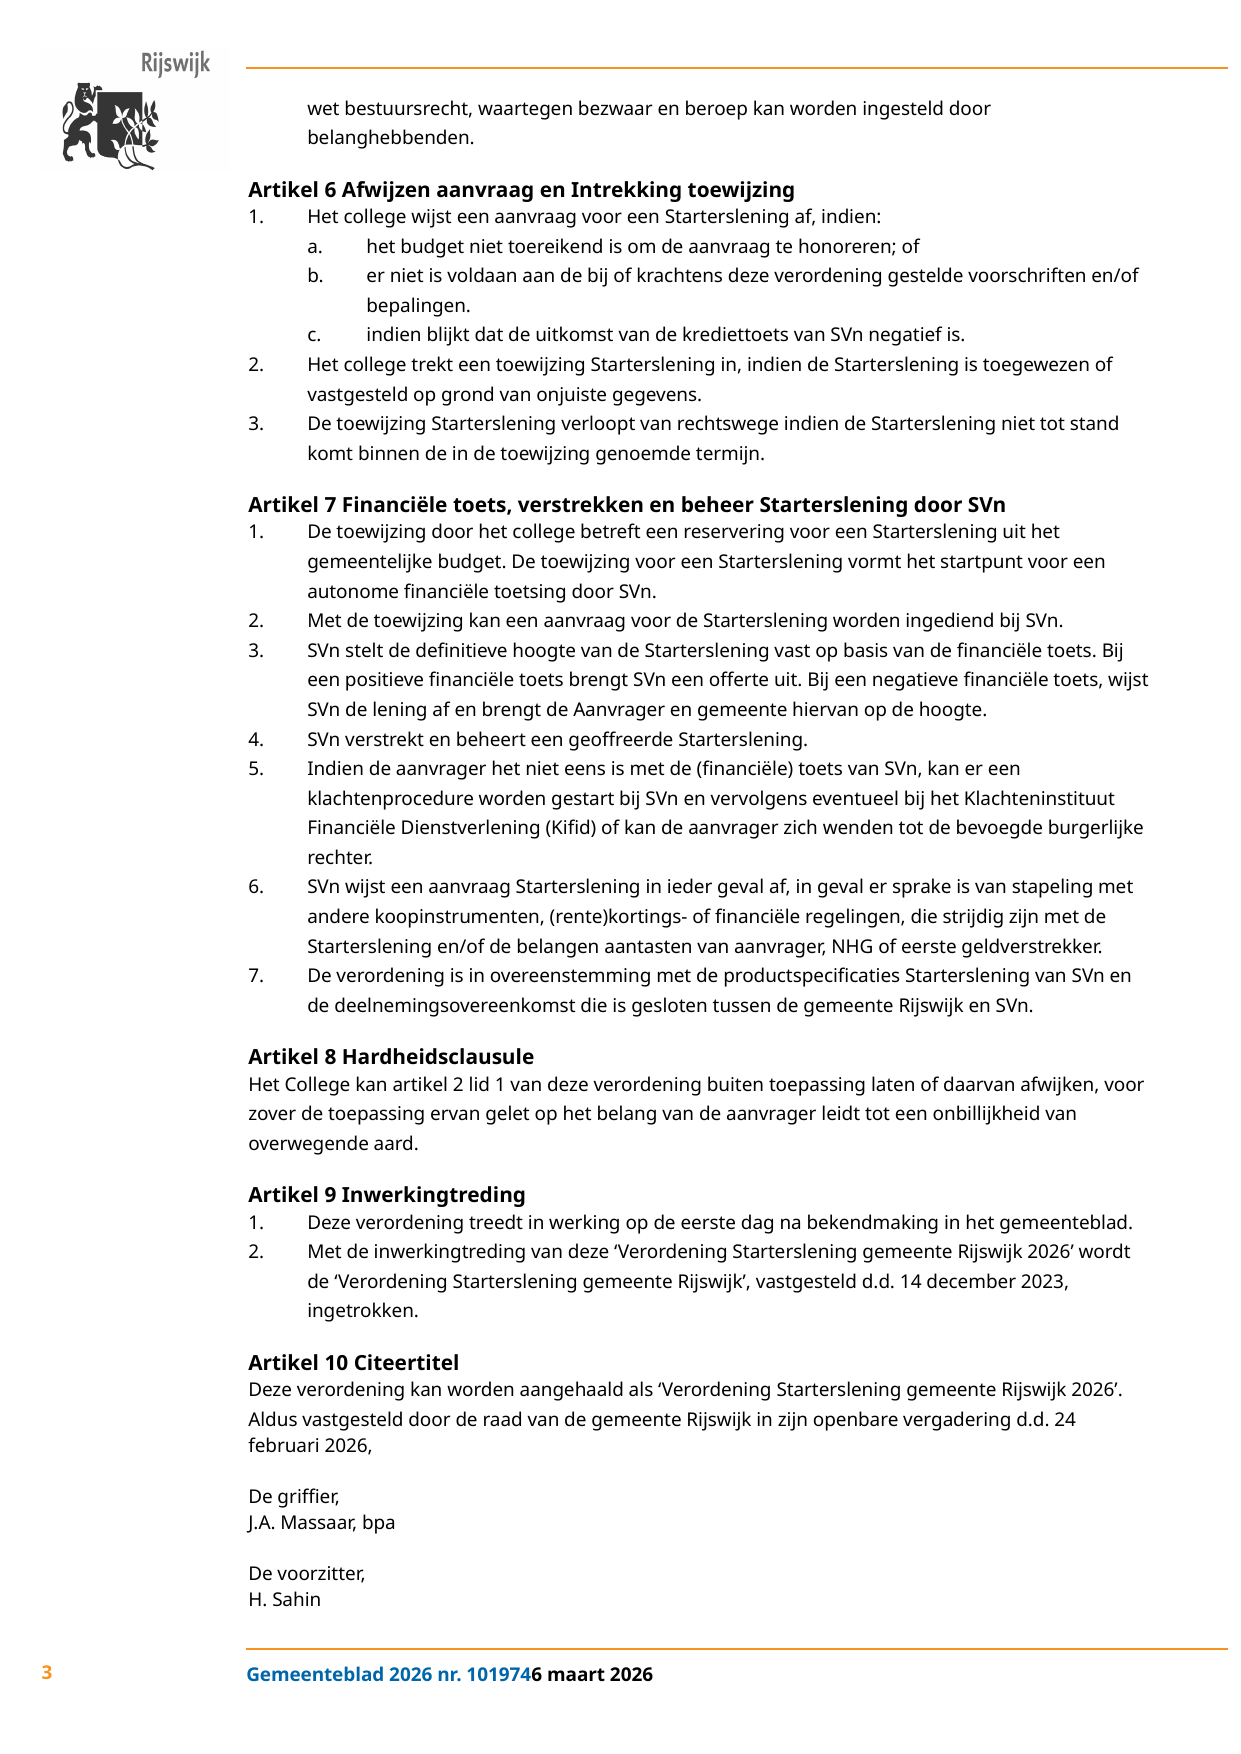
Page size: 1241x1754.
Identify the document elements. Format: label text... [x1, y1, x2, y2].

text Artikel 9 Inwerkingtreding [248, 1181, 1152, 1209]
text Artikel 6 Afwijzen aanvraag en Intrekking toewijzing [248, 175, 1152, 203]
list Deze verordening treedt in werking op de eerste dag na bekendmaking in het gemeenteblad. [248, 1209, 1152, 1235]
text J.A. Massaar, bpa [248, 1509, 1152, 1535]
list indien blijkt dat de uitkomst van de krediettoets van SVn negatief is. [307, 322, 1152, 347]
list De verordening is in overeenstemming met de productspecificaties Starterslening van SVn en de deelnemingsovereenkomst die is gesloten tussen de gemeente Rijswijk en SVn. [248, 962, 1152, 1018]
text Artikel 7 Financiële toets, verstrekken en beheer Starterslening door SVn [248, 490, 1152, 519]
text Aldus vastgesteld door de raad van de gemeente Rijswijk in zijn openbare vergadering d.d. 24 februari 2026, [248, 1406, 1152, 1458]
list Met de inwerkingtreding van deze ‘Verordening Starterslening gemeente Rijswijk 2026’ wordt de ‘Verordening Starterslening gemeente Rijswijk’, vastgesteld d.d. 14 december 2023, ingetrokken. [248, 1238, 1152, 1323]
list De toewijzing Starterslening verloopt van rechtswege indien de Starterslening niet tot stand komt binnen de in de toewijzing genoemde termijn. [248, 410, 1152, 466]
text Het College kan artikel 2 lid 1 van deze verordening buiten toepassing laten of daarvan afwijken, voor zover de toepassing ervan gelet op het belang van de aanvrager leidt tot een onbillijkheid van overwegende aard. [248, 1071, 1152, 1156]
list het budget niet toereikend is om de aanvraag te honoreren; of [307, 233, 1152, 258]
list Met de toewijzing kan een aanvraag voor de Starterslening worden ingediend bij SVn. [248, 607, 1152, 633]
text De griffier, [248, 1483, 1152, 1509]
text De voorzitter, [248, 1561, 1152, 1586]
list er niet is voldaan aan de bij of krachtens deze verordening gestelde voorschriften en/of bepalingen. [307, 262, 1152, 318]
list wet bestuursrecht, waartegen bezwaar en beroep kan worden ingesteld door belanghebbenden. [248, 95, 1152, 150]
text Artikel 8 Hardheidsclausule [248, 1042, 1152, 1071]
text Deze verordening kan worden aangehaald als ‘Verordening Starterslening gemeente Rijswijk 2026’. [248, 1377, 1152, 1402]
text Artikel 10 Citeertitel [248, 1348, 1152, 1377]
list Het college trekt een toewijzing Starterslening in, indien de Starterslening is toegewezen of vastgesteld op grond van onjuiste gegevens. [248, 351, 1152, 406]
list Indien de aanvrager het niet eens is met de (financiële) toets van SVn, kan er een klachtenprocedure worden gestart bij SVn en vervolgens eventueel bij het Klachteninstituut Financiële Dienstverlening (Kifid) of kan de aanvrager zich wenden tot de bevoegde burgerlijke rechter. [248, 755, 1152, 870]
list SVn stelt de definitieve hoogte van de Starterslening vast op basis van de financiële toets. Bij een positieve financiële toets brengt SVn een offerte uit. Bij een negatieve financiële toets, wijst SVn de lening af en brengt de Aanvrager en gemeente hiervan op de hoogte. [248, 637, 1152, 722]
list SVn wijst een aanvraag Starterslening in ieder geval af, in geval er sprake is van stapeling met andere koopinstrumenten, (rente)kortings- of financiële regelingen, die strijdig zijn met de Starterslening en/of de belangen aantasten van aanvrager, NHG of eerste geldverstrekker. [248, 874, 1152, 959]
list De toewijzing door het college betreft een reservering voor een Starterslening uit het gemeentelijke budget. De toewijzing voor een Starterslening vormt het startpunt voor een autonome financiële toetsing door SVn. [248, 519, 1152, 604]
picture [41, 47, 231, 172]
text H. Sahin [248, 1586, 1152, 1612]
list SVn verstrekt en beheert een geoffreerde Starterslening. [248, 726, 1152, 752]
list Het college wijst een aanvraag voor een Starterslening af, indien: [248, 203, 1152, 229]
